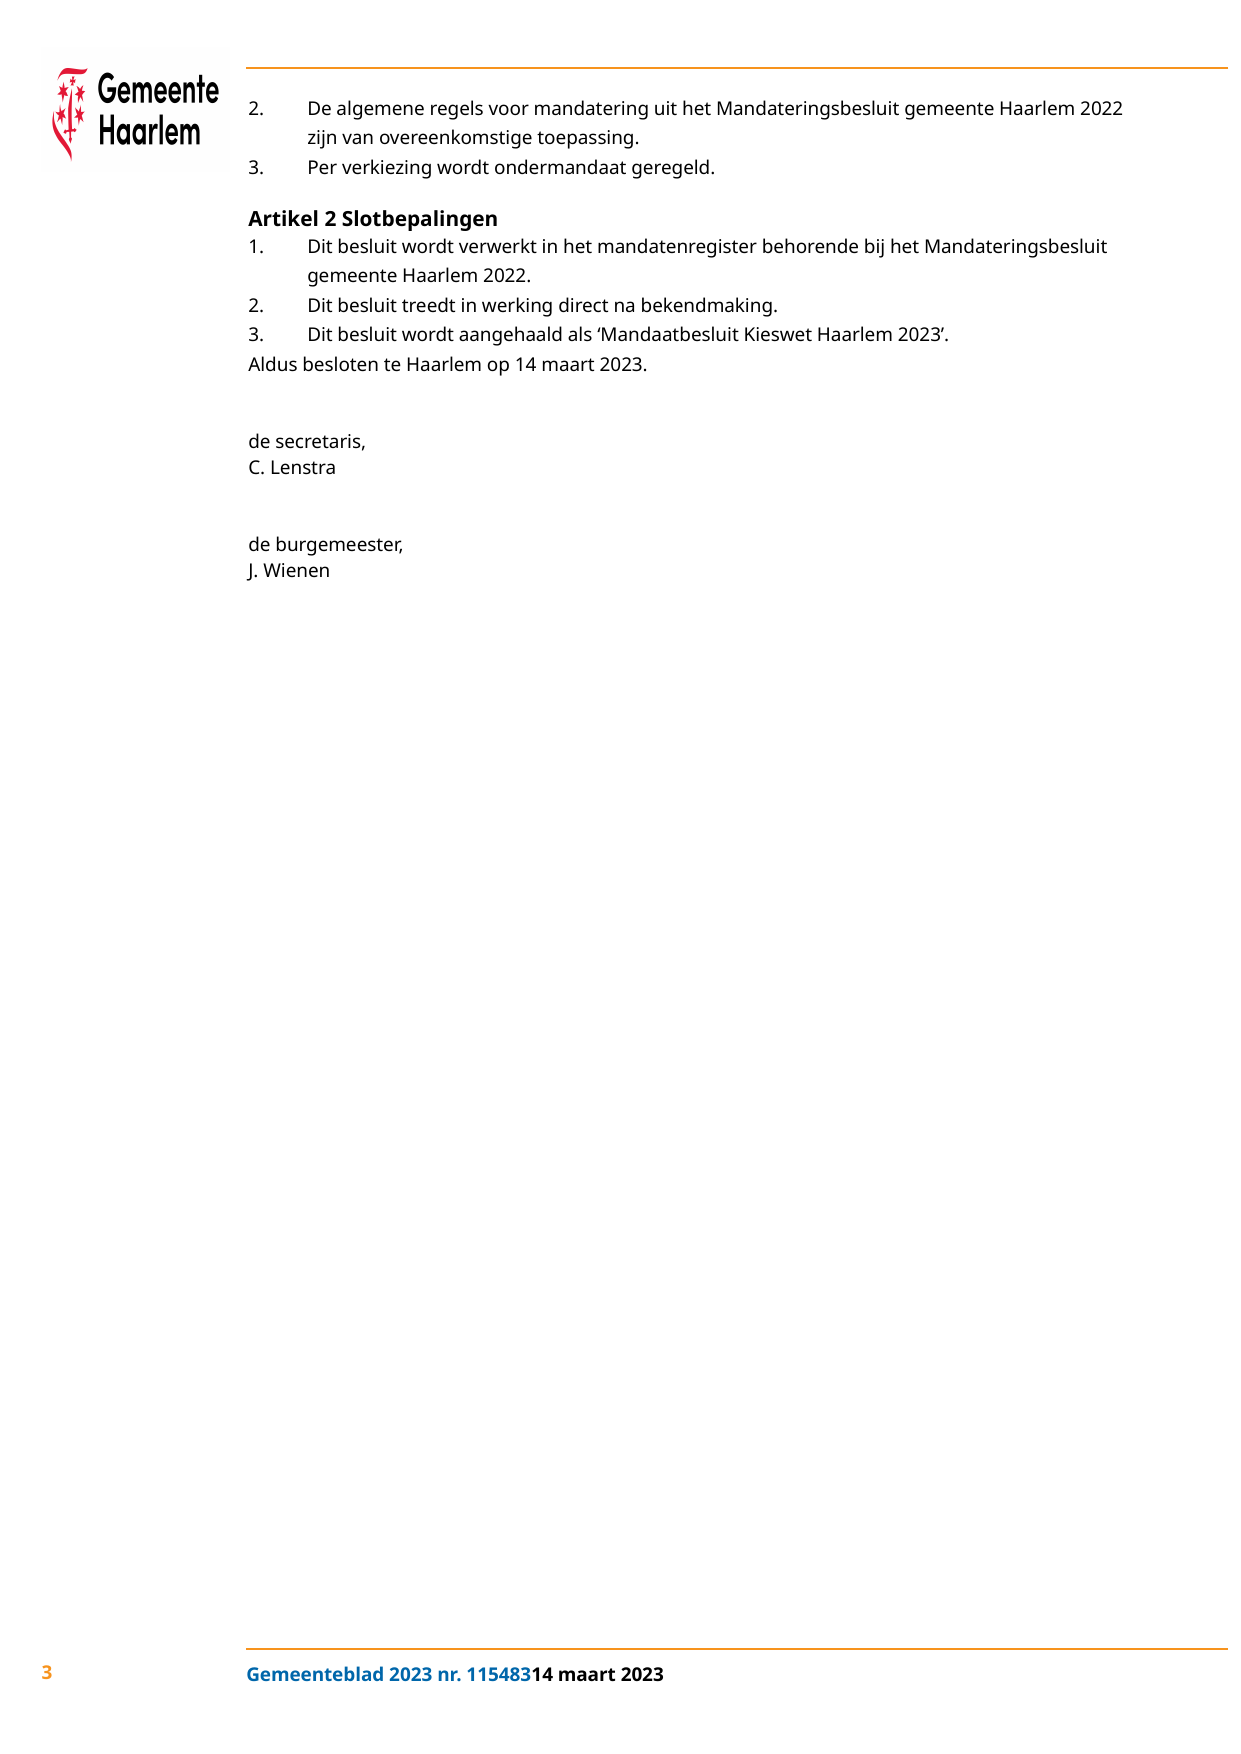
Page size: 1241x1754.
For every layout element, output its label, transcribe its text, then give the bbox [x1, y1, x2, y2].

text C. Lenstra [248, 454, 1152, 480]
list De algemene regels voor mandatering uit het Mandateringsbesluit gemeente Haarlem 2022 zijn van overeenkomstige toepassing. [248, 95, 1152, 150]
text J. Wienen [248, 557, 1152, 583]
picture [41, 47, 231, 172]
text Artikel 2 Slotbepalingen [248, 204, 1152, 233]
list Dit besluit treedt in werking direct na bekendmaking. [248, 292, 1152, 318]
list Dit besluit wordt verwerkt in het mandatenregister behorende bij het Mandateringsbesluit gemeente Haarlem 2022. [248, 233, 1152, 288]
text de secretaris, [248, 428, 1152, 454]
list Dit besluit wordt aangehaald als ‘Mandaatbesluit Kieswet Haarlem 2023’. [248, 322, 1152, 347]
text de burgemeester, [248, 531, 1152, 557]
text Aldus besloten te Haarlem op 14 maart 2023. [248, 351, 1152, 377]
list Per verkiezing wordt ondermandaat geregeld. [248, 154, 1152, 180]
